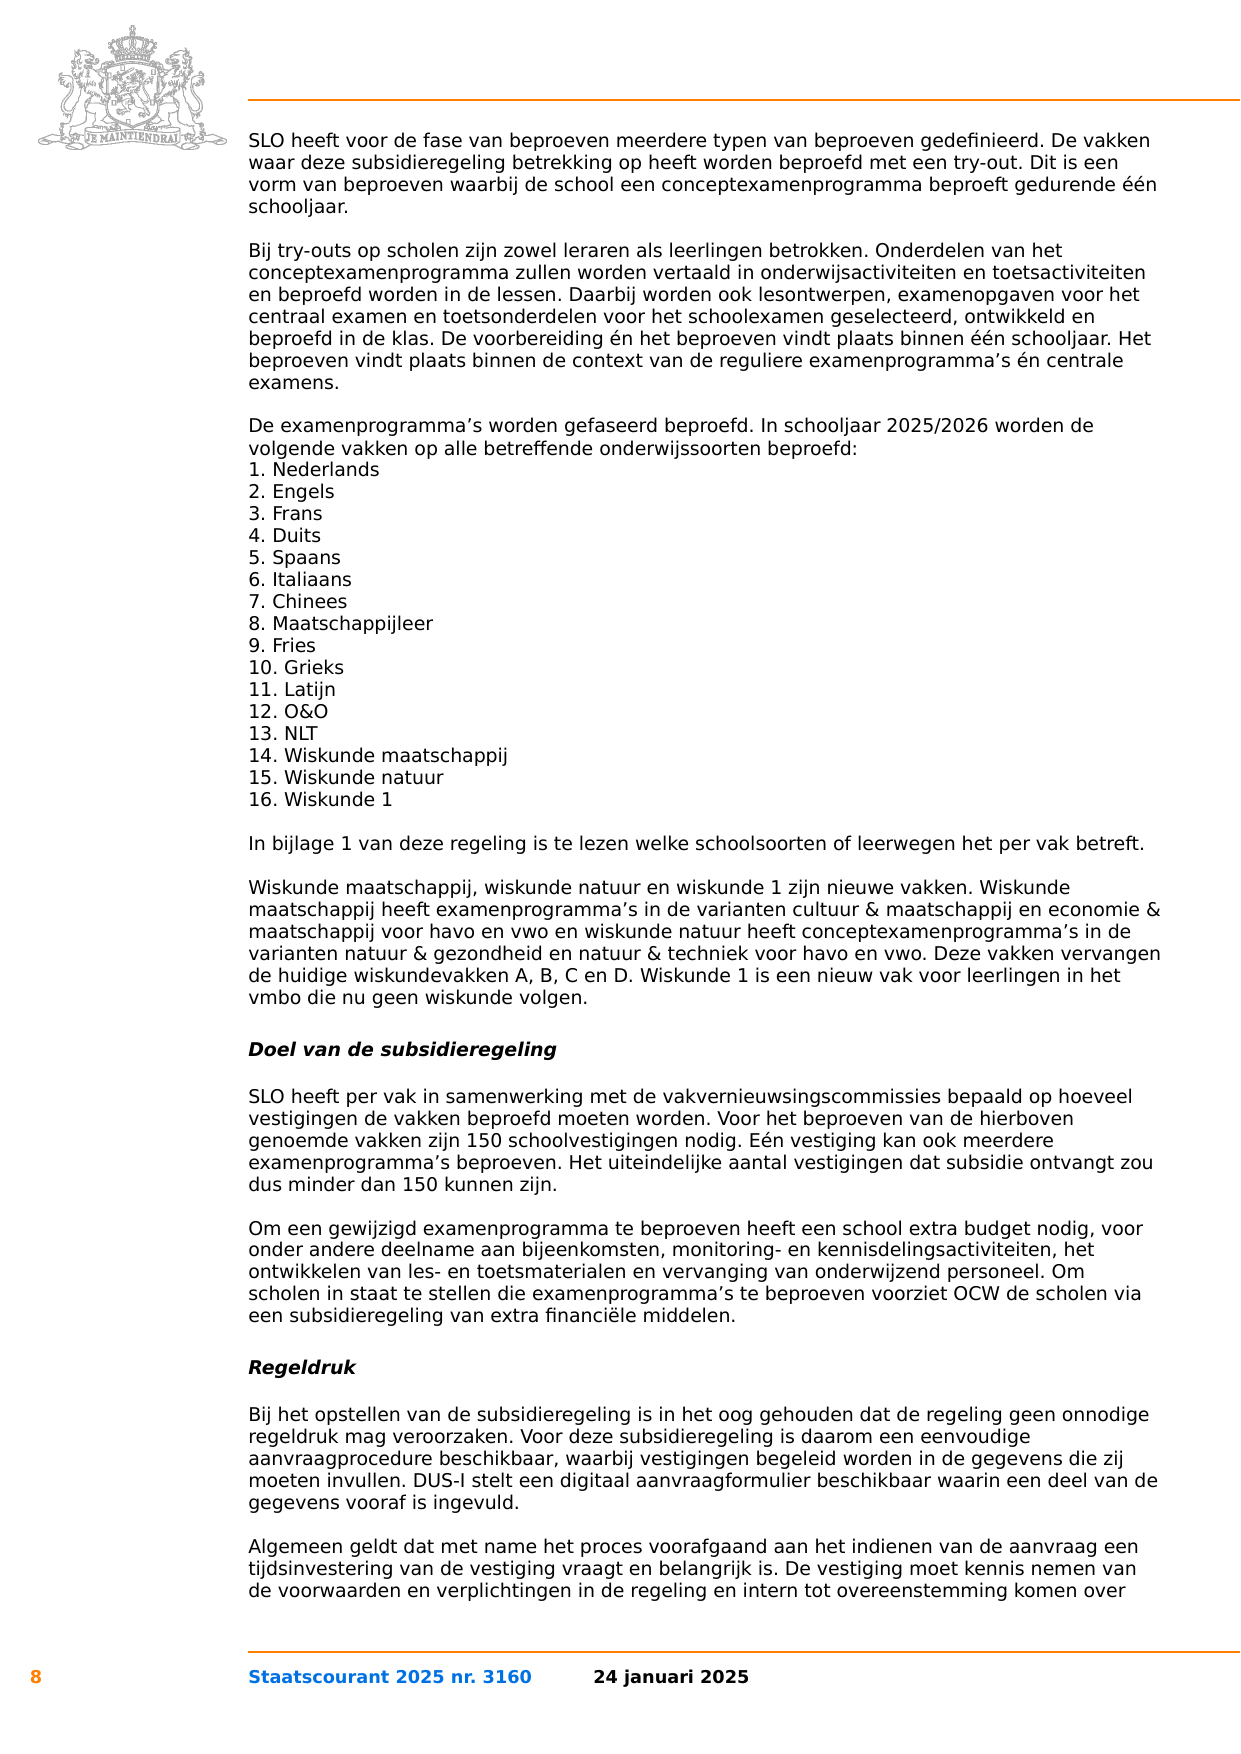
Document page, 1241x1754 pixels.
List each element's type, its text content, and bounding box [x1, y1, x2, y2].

text Wiskunde maatschappij, wiskunde natuur en wiskunde 1 zijn nieuwe vakken. Wiskunde maatschappij heeft examenprogramma’s in de varianten cultuur & maatschappij en economie & maatschappij voor havo en vwo en wiskunde natuur heeft conceptexamenprogramma’s in de varianten natuur & gezondheid en natuur & techniek voor havo en vwo. Deze vakken vervangen de huidige wiskundevakken A, B, C en D. Wiskunde 1 is een nieuw vak voor leerlingen in het vmbo die nu geen wiskunde volgen. [248, 877, 1163, 1009]
text 5. Spaans [248, 547, 1163, 569]
text 9. Fries [248, 635, 1163, 657]
text 14. Wiskunde maatschappij [248, 745, 1163, 767]
text In bijlage 1 van deze regeling is te lezen welke schoolsoorten of leerwegen het per vak betreft. [248, 833, 1163, 855]
text 2. Engels [248, 481, 1163, 503]
text De examenprogramma’s worden gefaseerd beproefd. In schooljaar 2025/2026 worden de volgende vakken op alle betreffende onderwijssoorten beproefd: [248, 415, 1163, 459]
text 3. Frans [248, 503, 1163, 525]
text 7. Chinees [248, 591, 1163, 613]
text 10. Grieks [248, 657, 1163, 679]
text 15. Wiskunde natuur [248, 767, 1163, 789]
text 16. Wiskunde 1 [248, 789, 1163, 811]
text 6. Italiaans [248, 569, 1163, 591]
text 11. Latijn [248, 679, 1163, 701]
text 8. Maatschappijleer [248, 613, 1163, 635]
picture [38, 25, 227, 150]
text 13. NLT [248, 723, 1163, 745]
text Bij het opstellen van de subsidieregeling is in het oog gehouden dat de regeling geen onnodige regeldruk mag veroorzaken. Voor deze subsidieregeling is daarom een eenvoudige aanvraagprocedure beschikbaar, waarbij vestigingen begeleid worden in de gegevens die zij moeten invullen. DUS-I stelt een digitaal aanvraagformulier beschikbaar waarin een deel van de gegevens vooraf is ingevuld. [248, 1404, 1163, 1514]
text SLO heeft voor de fase van beproeven meerdere typen van beproeven gedefinieerd. De vakken waar deze subsidieregeling betrekking op heeft worden beproefd met een try-out. Dit is een vorm van beproeven waarbij de school een conceptexamenprogramma beproeft gedurende één schooljaar. [248, 130, 1163, 218]
text SLO heeft per vak in samenwerking met de vakvernieuwsingscommissies bepaald op hoeveel vestigingen de vakken beproefd moeten worden. Voor het beproeven van de hierboven genoemde vakken zijn 150 schoolvestigingen nodig. Eén vestiging kan ook meerdere examenprogramma’s beproeven. Het uiteindelijke aantal vestigingen dat subsidie ontvangt zou dus minder dan 150 kunnen zijn. [248, 1086, 1163, 1196]
text 1. Nederlands [248, 459, 1163, 481]
text Om een gewijzigd examenprogramma te beproeven heeft een school extra budget nodig, voor onder andere deelname aan bijeenkomsten, monitoring- en kennisdelingsactiviteiten, het ontwikkelen van les- en toetsmaterialen en vervanging van onderwijzend personeel. Om scholen in staat te stellen die examenprogramma’s te beproeven voorziet OCW de scholen via een subsidieregeling van extra financiële middelen. [248, 1217, 1163, 1327]
subtitle Regeldruk [248, 1357, 1163, 1379]
text 4. Duits [248, 525, 1163, 547]
subtitle Doel van de subsidieregeling [248, 1039, 1163, 1061]
text Algemeen geldt dat met name het proces voorafgaand aan het indienen van de aanvraag een tijdsinvestering van de vestiging vraagt en belangrijk is. De vestiging moet kennis nemen van de voorwaarden en verplichtingen in de regeling en intern tot overeenstemming komen over [248, 1536, 1163, 1602]
text Bij try-outs op scholen zijn zowel leraren als leerlingen betrokken. Onderdelen van het conceptexamenprogramma zullen worden vertaald in onderwijsactiviteiten en toetsactiviteiten en beproefd worden in de lessen. Daarbij worden ook lesontwerpen, examenopgaven voor het centraal examen en toetsonderdelen voor het schoolexamen geselecteerd, ontwikkeld en beproefd in de klas. De voorbereiding én het beproeven vindt plaats binnen één schooljaar. Het beproeven vindt plaats binnen de context van de reguliere examenprogramma’s én centrale examens. [248, 240, 1163, 393]
text 12. O&O [248, 701, 1163, 723]
